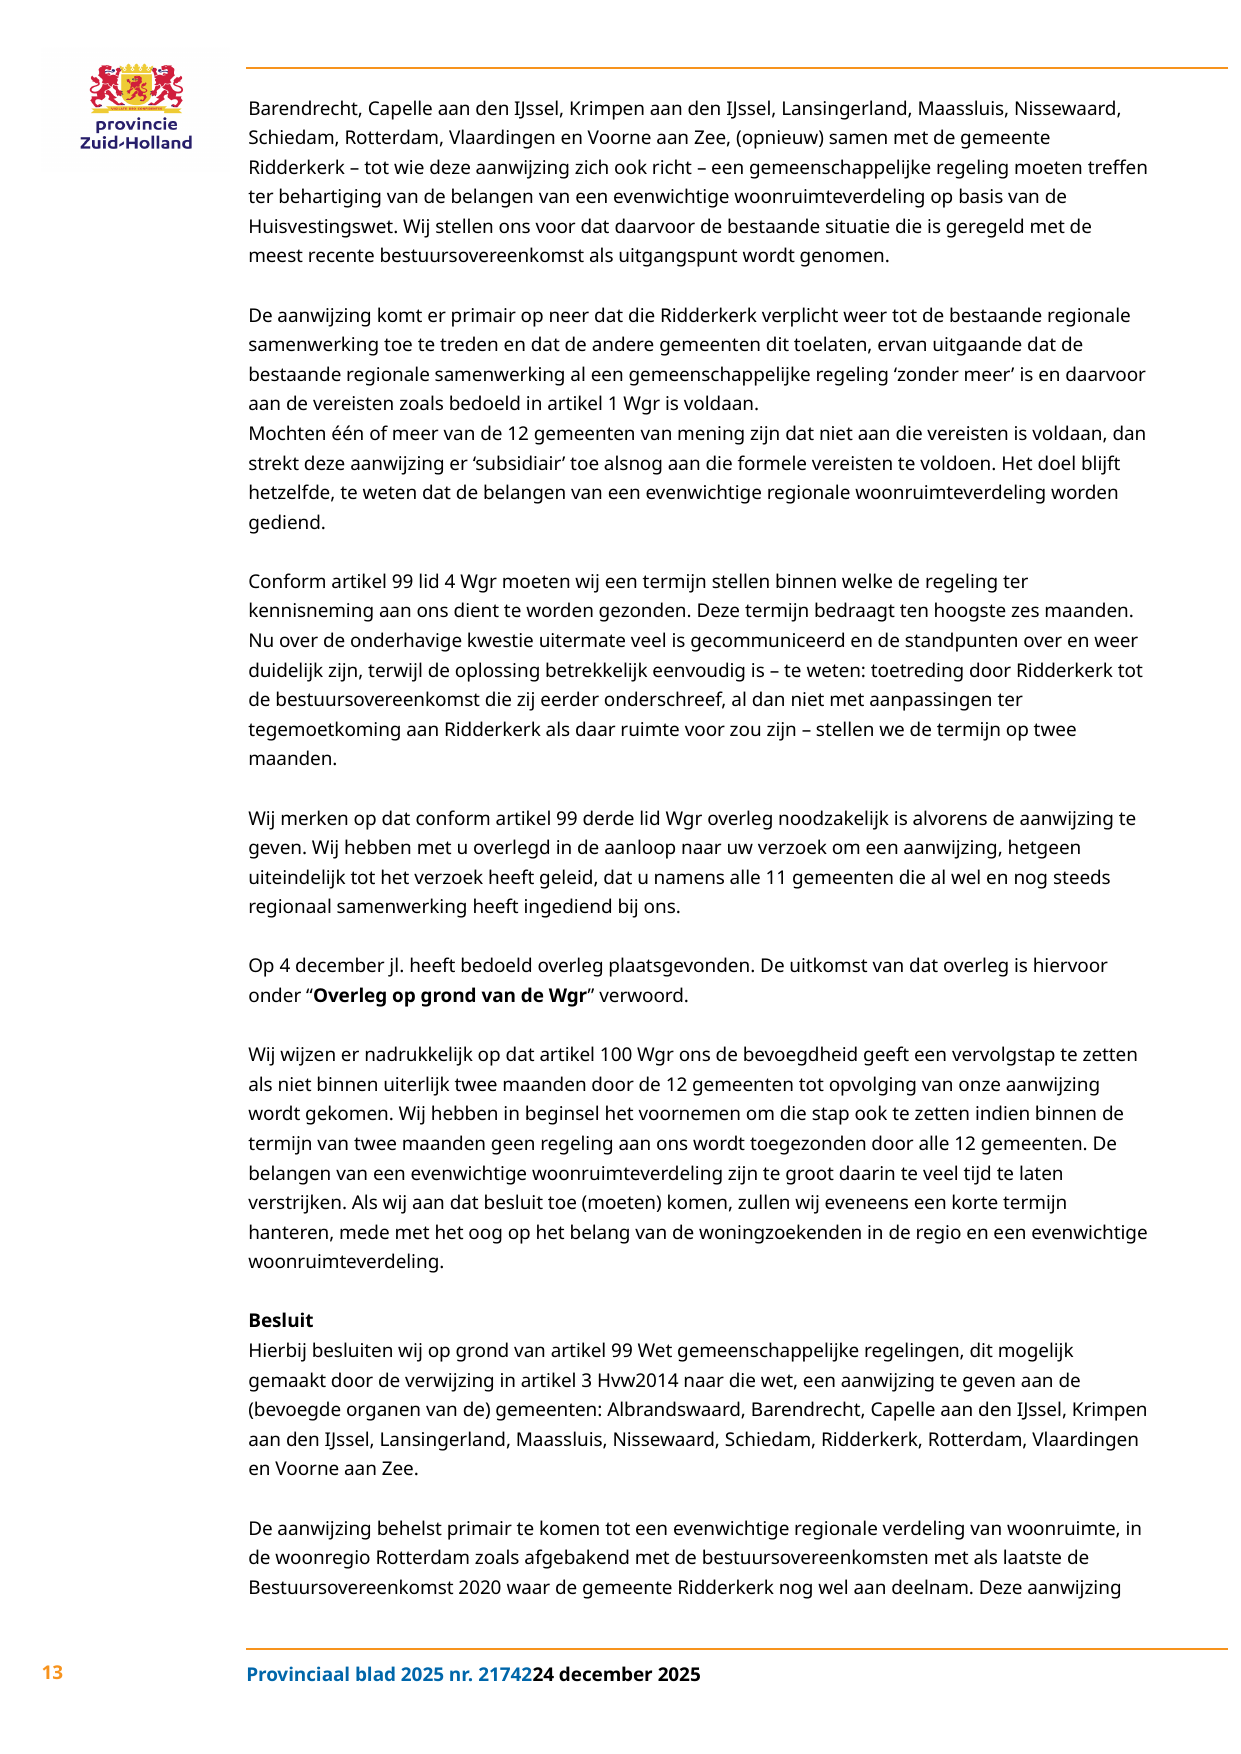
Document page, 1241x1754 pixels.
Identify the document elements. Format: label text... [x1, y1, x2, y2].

text Wij merken op dat conform artikel 99 derde lid Wgr overleg noodzakelijk is alvorens de aanwijzing te geven. Wij hebben met u overlegd in de aanloop naar uw verzoek om een aanwijzing, hetgeen uiteindelijk tot het verzoek heeft geleid, dat u namens alle 11 gemeenten die al wel en nog steeds regionaal samenwerking heeft ingediend bij ons. [248, 805, 1152, 919]
text Op 4 december jl. heeft bedoeld overleg plaatsgevonden. De uitkomst van dat overleg is hiervoor onder “Overleg op grond van de Wgr” verwoord. [248, 953, 1152, 1008]
text Mochten één of meer van de 12 gemeenten van mening zijn dat niet aan die vereisten is voldaan, dan strekt deze aanwijzing er ‘subsidiair’ toe alsnog aan die formele vereisten te voldoen. Het doel blijft hetzelfde, te weten dat de belangen van een evenwichtige regionale woonruimteverdeling worden gediend. [248, 420, 1152, 535]
text De aanwijzing behelst primair te komen tot een evenwichtige regionale verdeling van woonruimte, in de woonregio Rotterdam zoals afgebakend met de bestuursovereenkomsten met als laatste de Bestuursovereenkomst 2020 waar de gemeente Ridderkerk nog wel aan deelnam. Deze aanwijzing [248, 1515, 1152, 1600]
text Wij wijzen er nadrukkelijk op dat artikel 100 Wgr ons de bevoegdheid geeft een vervolgstap te zetten als niet binnen uiterlijk twee maanden door de 12 gemeenten tot opvolging van onze aanwijzing wordt gekomen. Wij hebben in beginsel het voornemen om die stap ook te zetten indien binnen de termijn van twee maanden geen regeling aan ons wordt toegezonden door alle 12 gemeenten. De belangen van een evenwichtige woonruimteverdeling zijn te groot daarin te veel tijd te laten verstrijken. Als wij aan dat besluit toe (moeten) komen, zullen wij eveneens een korte termijn hanteren, mede met het oog op het belang van de woningzoekenden in de regio en een evenwichtige woonruimteverdeling. [248, 1041, 1152, 1274]
text De aanwijzing komt er primair op neer dat die Ridderkerk verplicht weer tot de bestaande regionale samenwerking toe te treden en dat de andere gemeenten dit toelaten, ervan uitgaande dat de bestaande regionale samenwerking al een gemeenschappelijke regeling ‘zonder meer’ is en daarvoor aan de vereisten zoals bedoeld in artikel 1 Wgr is voldaan. [248, 302, 1152, 416]
text Hierbij besluiten wij op grond van artikel 99 Wet gemeenschappelijke regelingen, dit mogelijk gemaakt door de verwijzing in artikel 3 Hvw2014 naar die wet, een aanwijzing te geven aan de (bevoegde organen van de) gemeenten: Albrandswaard, Barendrecht, Capelle aan den IJssel, Krimpen aan den IJssel, Lansingerland, Maassluis, Nissewaard, Schiedam, Ridderkerk, Rotterdam, Vlaardingen en Voorne aan Zee. [248, 1337, 1152, 1481]
picture [41, 47, 231, 172]
text Barendrecht, Capelle aan den IJssel, Krimpen aan den IJssel, Lansingerland, Maassluis, Nissewaard, Schiedam, Rotterdam, Vlaardingen en Voorne aan Zee, (opnieuw) samen met de gemeente Ridderkerk – tot wie deze aanwijzing zich ook richt – een gemeenschappelijke regeling moeten treffen ter behartiging van de belangen van een evenwichtige woonruimteverdeling op basis van de Huisvestingswet. Wij stellen ons voor dat daarvoor de bestaande situatie die is geregeld met de meest recente bestuursovereenkomst als uitgangspunt wordt genomen. [248, 95, 1152, 268]
text Conform artikel 99 lid 4 Wgr moeten wij een termijn stellen binnen welke de regeling ter kennisneming aan ons dient te worden gezonden. Deze termijn bedraagt ten hoogste zes maanden. Nu over de onderhavige kwestie uitermate veel is gecommuniceerd en de standpunten over en weer duidelijk zijn, terwijl de oplossing betrekkelijk eenvoudig is – te weten: toetreding door Ridderkerk tot de bestuursovereenkomst die zij eerder onderschreef, al dan niet met aanpassingen ter tegemoetkoming aan Ridderkerk als daar ruimte voor zou zijn – stellen we de termijn op twee maanden. [248, 568, 1152, 771]
text Besluit [248, 1308, 1152, 1333]
